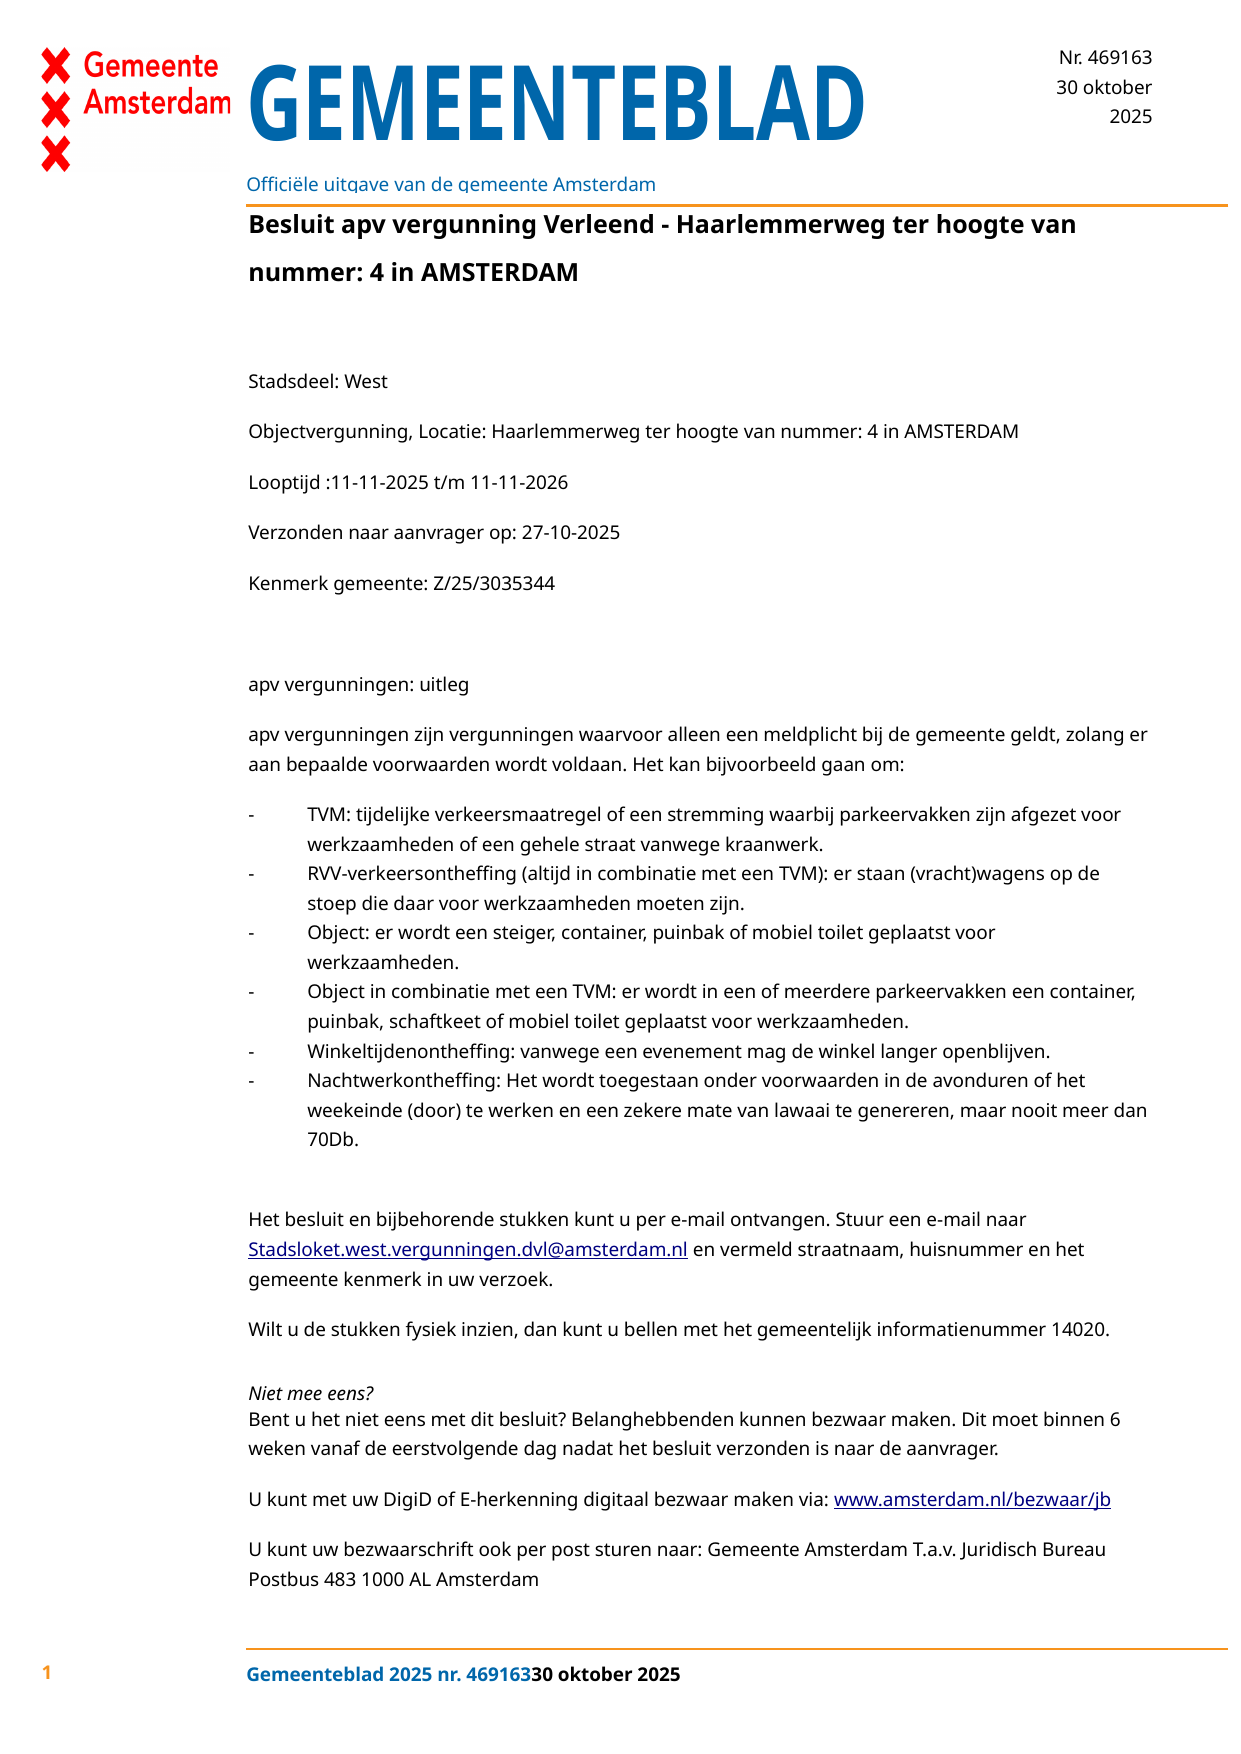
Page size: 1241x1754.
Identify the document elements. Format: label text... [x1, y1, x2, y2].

list RVV-verkeersontheffing (altijd in combinatie met een TVM): er staan (vracht)wagens op de stoep die daar voor werkzaamheden moeten zijn. [248, 860, 1152, 916]
text Verzonden naar aanvrager op: 27-10-2025 [248, 519, 1152, 545]
text Objectvergunning, Locatie: Haarlemmerweg ter hoogte van nummer: 4 in AMSTERDAM [248, 419, 1152, 444]
text Bent u het niet eens met dit besluit? Belanghebbenden kunnen bezwaar maken. Dit moet binnen 6 weken vanaf de eerstvolgende dag nadat het besluit verzonden is naar de aanvrager. [248, 1406, 1152, 1461]
text Niet mee eens? [248, 1380, 1152, 1406]
list Object: er wordt een steiger, container, puinbak of mobiel toilet geplaatst voor werkzaamheden. [248, 919, 1152, 975]
text U kunt met uw DigiD of E-herkenning digitaal bezwaar maken via: www.amsterdam.nl/bezwaar/jb [248, 1486, 1152, 1512]
text Looptijd :11-11-2025 t/m 11-11-2026 [248, 469, 1152, 495]
text Wilt u de stukken fysiek inzien, dan kunt u bellen met het gemeentelijk informatienummer 14020. [248, 1316, 1152, 1342]
text Besluit apv vergunning Verleend - Haarlemmerweg ter hoogte van nummer: 4 in AMSTERDAM [248, 207, 1152, 288]
list Object in combinatie met een TVM: er wordt in een of meerdere parkeervakken een container, puinbak, schaftkeet of mobiel toilet geplaatst voor werkzaamheden. [248, 979, 1152, 1034]
text U kunt uw bezwaarschrift ook per post sturen naar: Gemeente Amsterdam T.a.v. Juridisch Bureau Postbus 483 1000 AL Amsterdam [248, 1536, 1152, 1592]
list Nachtwerkontheffing: Het wordt toegestaan onder voorwaarden in de avonduren of het weekeinde (door) te werken en een zekere mate van lawaai te genereren, maar nooit meer dan 70Db. [248, 1067, 1152, 1152]
text apv vergunningen zijn vergunningen waarvoor alleen een meldplicht bij de gemeente geldt, zolang er aan bepaalde voorwaarden wordt voldaan. Het kan bijvoorbeeld gaan om: [248, 721, 1152, 777]
list TVM: tijdelijke verkeersmaatregel of een stremming waarbij parkeervakken zijn afgezet voor werkzaamheden of een gehele straat vanwege kraanwerk. [248, 801, 1152, 857]
text apv vergunningen: uitleg [248, 671, 1152, 697]
picture [41, 47, 231, 172]
text Kenmerk gemeente: Z/25/3035344 [248, 570, 1152, 596]
list Winkeltijdenontheffing: vanwege een evenement mag de winkel langer openblijven. [248, 1038, 1152, 1064]
text Het besluit en bijbehorende stukken kunt u per e-mail ontvangen. Stuur een e-mail naar Stadsloket.west.vergunningen.dvl@amsterdam.nl en vermeld straatnaam, huisnummer en het gemeente kenmerk in uw verzoek. [248, 1207, 1152, 1292]
text Stadsdeel: West [248, 368, 1152, 394]
